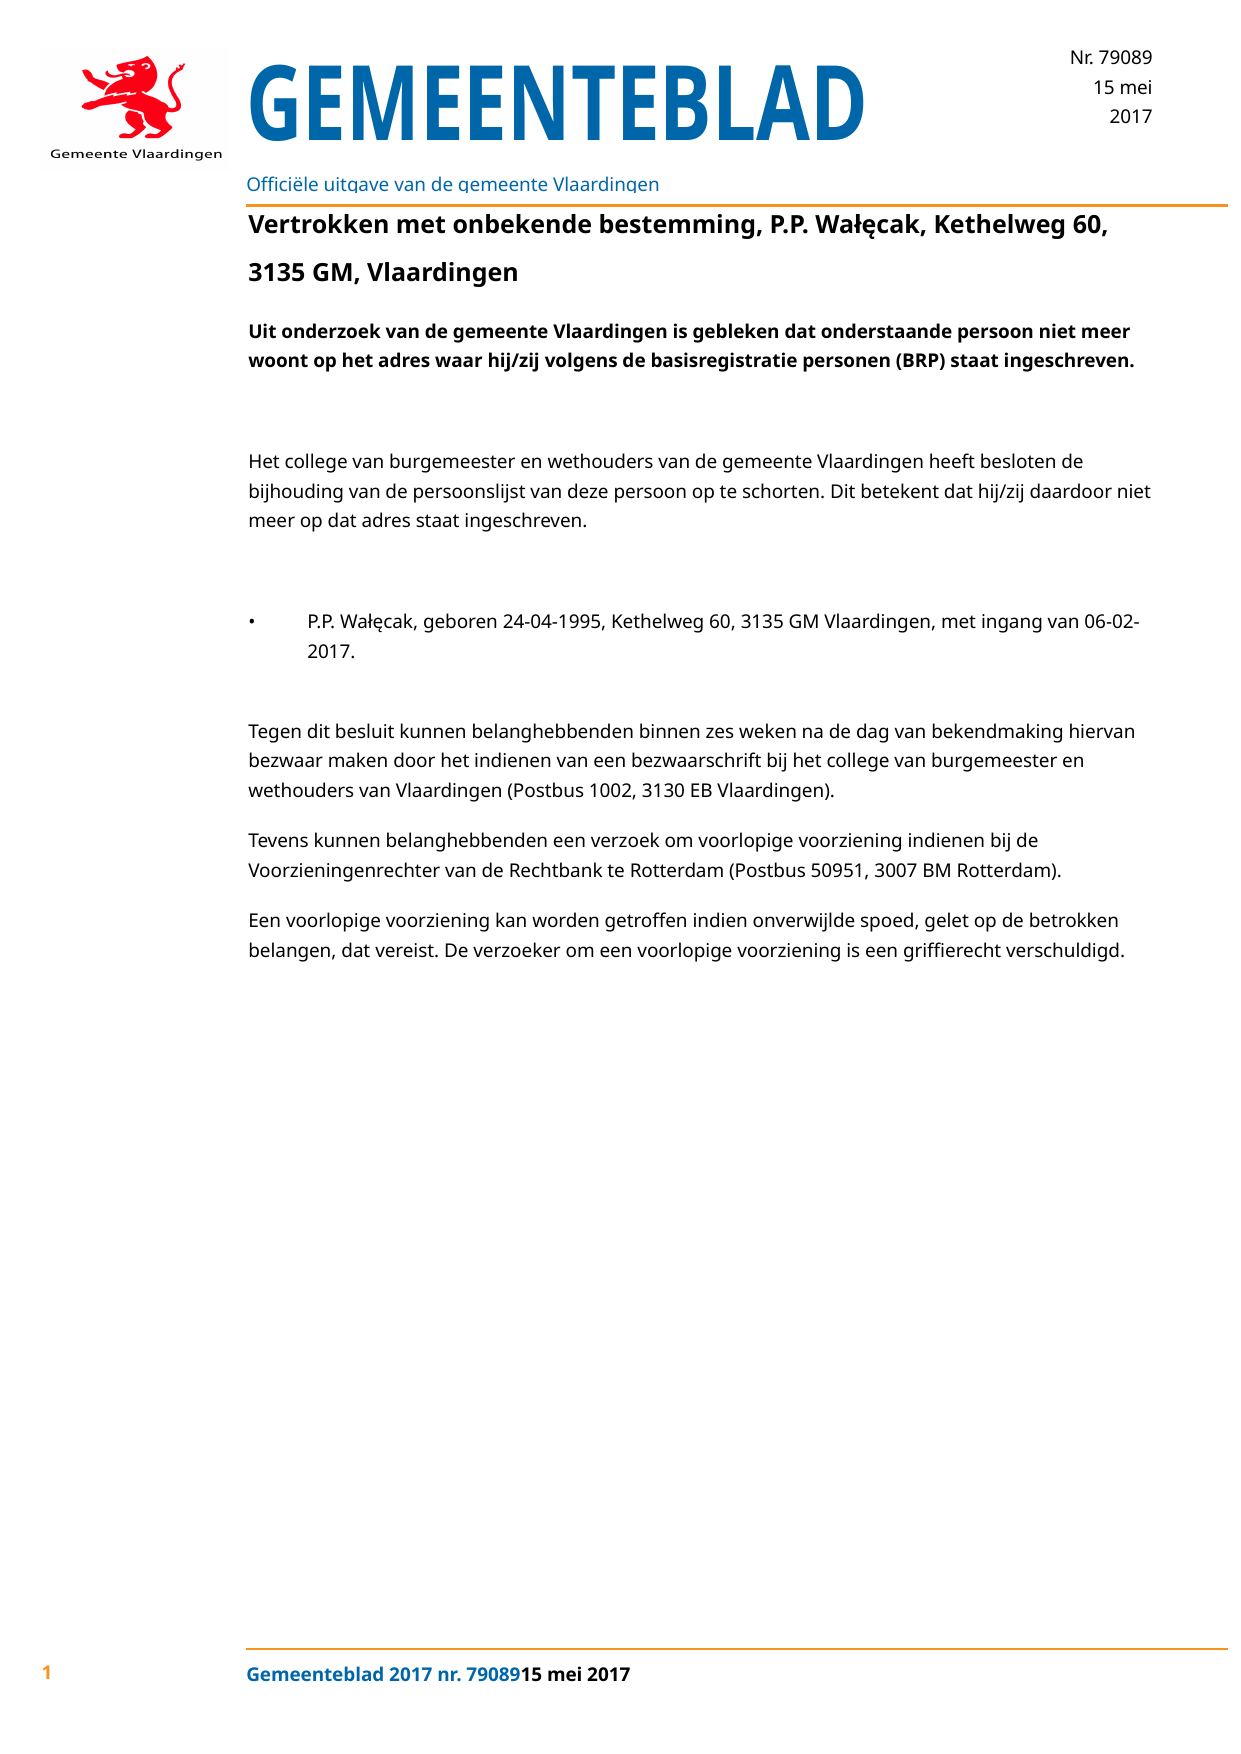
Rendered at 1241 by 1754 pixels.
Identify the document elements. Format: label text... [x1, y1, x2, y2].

text Tevens kunnen belanghebbenden een verzoek om voorlopige voorziening indienen bij de Voorzieningenrechter van de Rechtbank te Rotterdam (Postbus 50951, 3007 BM Rotterdam). [248, 827, 1152, 883]
text Tegen dit besluit kunnen belanghebbenden binnen zes weken na de dag van bekendmaking hiervan bezwaar maken door het indienen van een bezwaarschrift bij het college van burgemeester en wethouders van Vlaardingen (Postbus 1002, 3130 EB Vlaardingen). [248, 718, 1152, 803]
text Uit onderzoek van de gemeente Vlaardingen is gebleken dat onderstaande persoon niet meer woont op het adres waar hij/zij volgens de basisregistratie personen (BRP) staat ingeschreven. [248, 318, 1152, 373]
picture [41, 47, 231, 172]
list P.P. Wałęcak, geboren 24-04-1995, Kethelweg 60, 3135 GM Vlaardingen, met ingang van 06-02-2017. [248, 608, 1152, 664]
text Het college van burgemeester en wethouders van de gemeente Vlaardingen heeft besloten de bijhouding van de persoonslijst van deze persoon op te schorten. Dit betekent dat hij/zij daardoor niet meer op dat adres staat ingeschreven. [248, 448, 1152, 533]
text Een voorlopige voorziening kan worden getroffen indien onverwijlde spoed, gelet op de betrokken belangen, dat vereist. De verzoeker om een voorlopige voorziening is een griffierecht verschuldigd. [248, 907, 1152, 963]
text Vertrokken met onbekende bestemming, P.P. Wałęcak, Kethelweg 60, 3135 GM, Vlaardingen [248, 207, 1152, 288]
